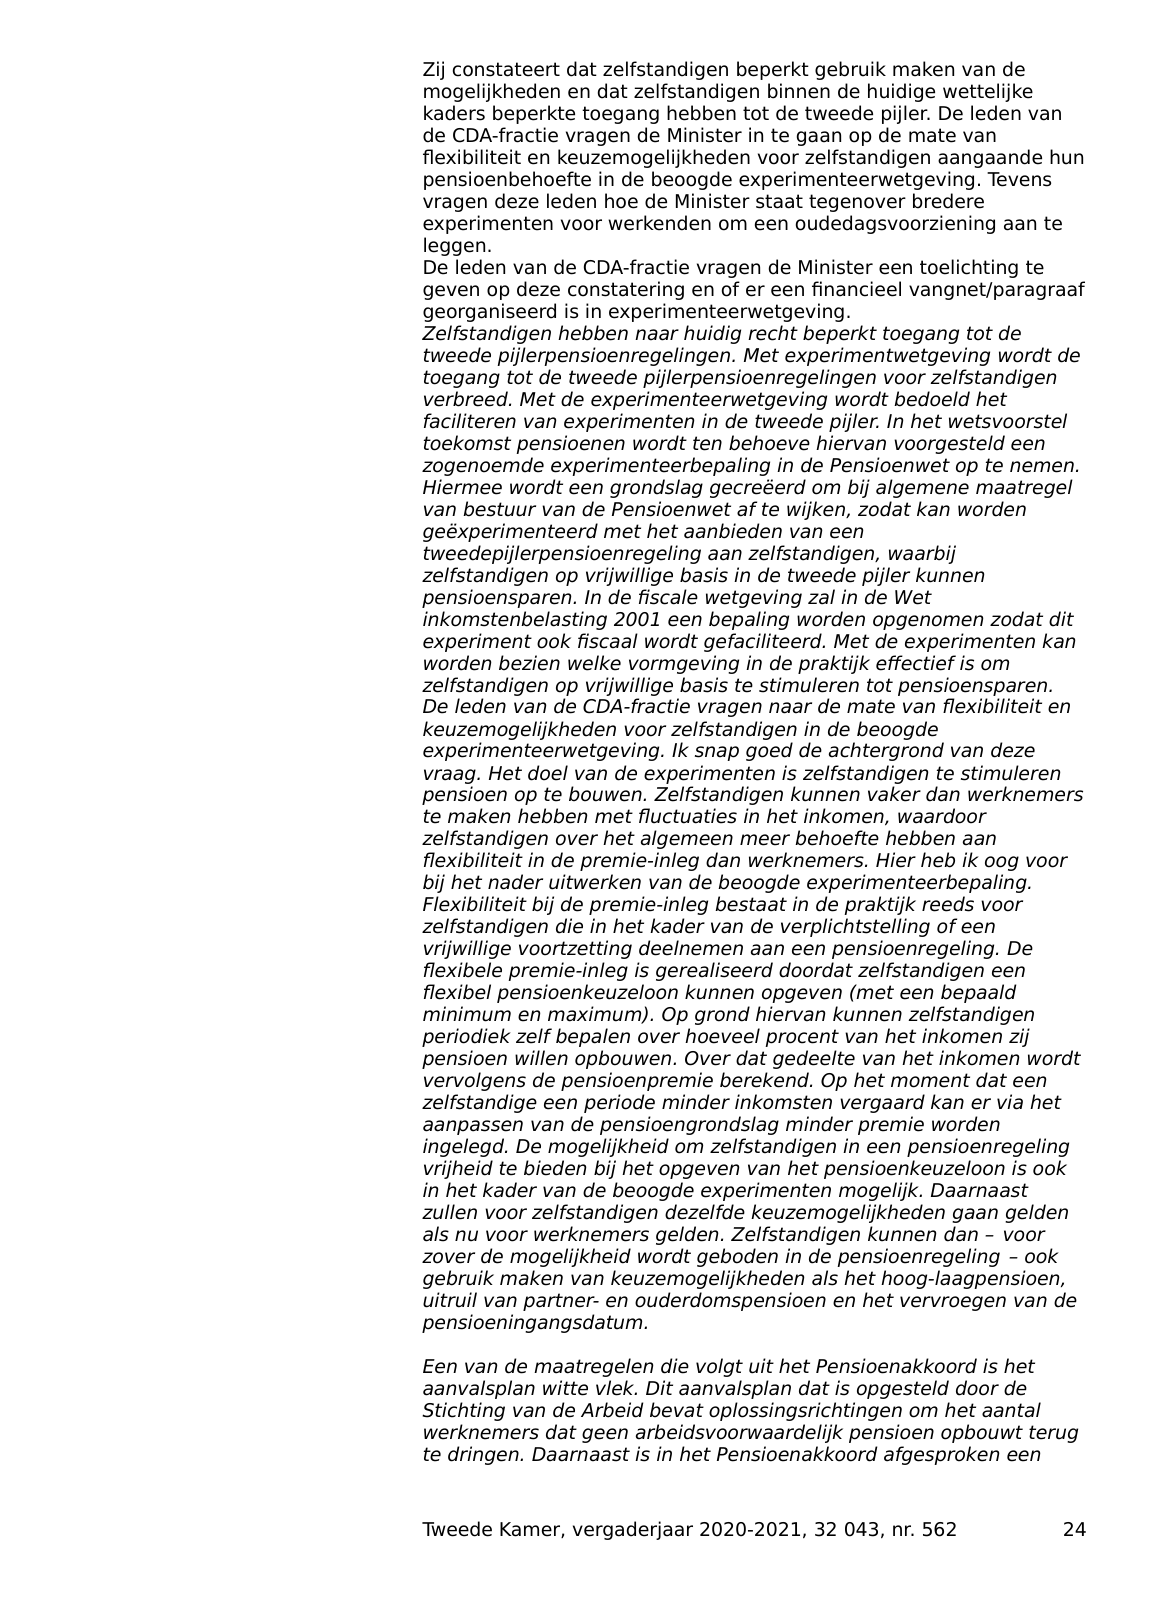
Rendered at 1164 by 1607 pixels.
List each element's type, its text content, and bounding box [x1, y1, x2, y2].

text Een van de maatregelen die volgt uit het Pensioenakkoord is het aanvalsplan witte vlek. Dit aanvalsplan dat is opgesteld door de Stichting van de Arbeid bevat oplossingsrichtingen om het aantal werknemers dat geen arbeidsvoorwaardelijk pensioen opbouwt terug te dringen. Daarnaast is in het Pensioenakkoord afgesproken een [422, 1356, 1087, 1466]
text Zelfstandigen hebben naar huidig recht beperkt toegang tot de tweede pijlerpensioenregelingen. Met experimentwetgeving wordt de toegang tot de tweede pijlerpensioenregelingen voor zelfstandigen verbreed. Met de experimenteerwetgeving wordt bedoeld het faciliteren van experimenten in de tweede pijler. In het wetsvoorstel toekomst pensioenen wordt ten behoeve hiervan voorgesteld een zogenoemde experimenteerbepaling in de Pensioenwet op te nemen. Hiermee wordt een grondslag gecreëerd om bij algemene maatregel van bestuur van de Pensioenwet af te wijken, zodat kan worden geëxperimenteerd met het aanbieden van een tweedepijlerpensioenregeling aan zelfstandigen, waarbij zelfstandigen op vrijwillige basis in de tweede pijler kunnen pensioensparen. In de fiscale wetgeving zal in de Wet inkomstenbelasting 2001 een bepaling worden opgenomen zodat dit experiment ook fiscaal wordt gefaciliteerd. Met de experimenten kan worden bezien welke vormgeving in de praktijk effectief is om zelfstandigen op vrijwillige basis te stimuleren tot pensioensparen. [422, 323, 1087, 696]
text Zij constateert dat zelfstandigen beperkt gebruik maken van de mogelijkheden en dat zelfstandigen binnen de huidige wettelijke kaders beperkte toegang hebben tot de tweede pijler. De leden van de CDA-fractie vragen de Minister in te gaan op de mate van flexibiliteit en keuzemogelijkheden voor zelfstandigen aangaande hun pensioenbehoefte in de beoogde experimenteerwetgeving. Tevens vragen deze leden hoe de Minister staat tegenover bredere experimenten voor werkenden om een oudedagsvoorziening aan te leggen. [422, 59, 1087, 257]
text De leden van de CDA-fractie vragen naar de mate van flexibiliteit en keuzemogelijkheden voor zelfstandigen in de beoogde experimenteerwetgeving. Ik snap goed de achtergrond van deze vraag. Het doel van de experimenten is zelfstandigen te stimuleren pensioen op te bouwen. Zelfstandigen kunnen vaker dan werknemers te maken hebben met fluctuaties in het inkomen, waardoor zelfstandigen over het algemeen meer behoefte hebben aan flexibiliteit in de premie-inleg dan werknemers. Hier heb ik oog voor bij het nader uitwerken van de beoogde experimenteerbepaling. Flexibiliteit bij de premie-inleg bestaat in de praktijk reeds voor zelfstandigen die in het kader van de verplichtstelling of een vrijwillige voortzetting deelnemen aan een pensioenregeling. De flexibele premie-inleg is gerealiseerd doordat zelfstandigen een flexibel pensioenkeuzeloon kunnen opgeven (met een bepaald minimum en maximum). Op grond hiervan kunnen zelfstandigen periodiek zelf bepalen over hoeveel procent van het inkomen zij pensioen willen opbouwen. Over dat gedeelte van het inkomen wordt vervolgens de pensioenpremie berekend. Op het moment dat een zelfstandige een periode minder inkomsten vergaard kan er via het aanpassen van de pensioengrondslag minder premie worden ingelegd. De mogelijkheid om zelfstandigen in een pensioenregeling vrijheid te bieden bij het opgeven van het pensioenkeuzeloon is ook in het kader van de beoogde experimenten mogelijk. Daarnaast zullen voor zelfstandigen dezelfde keuzemogelijkheden gaan gelden als nu voor werknemers gelden. Zelfstandigen kunnen dan – voor zover de mogelijkheid wordt geboden in de pensioenregeling – ook gebruik maken van keuzemogelijkheden als het hoog-laagpensioen, uitruil van partner- en ouderdomspensioen en het vervroegen van de pensioeningangsdatum. [422, 696, 1087, 1334]
text De leden van de CDA-fractie vragen de Minister een toelichting te geven op deze constatering en of er een financieel vangnet/paragraaf georganiseerd is in experimenteerwetgeving. [422, 257, 1087, 323]
